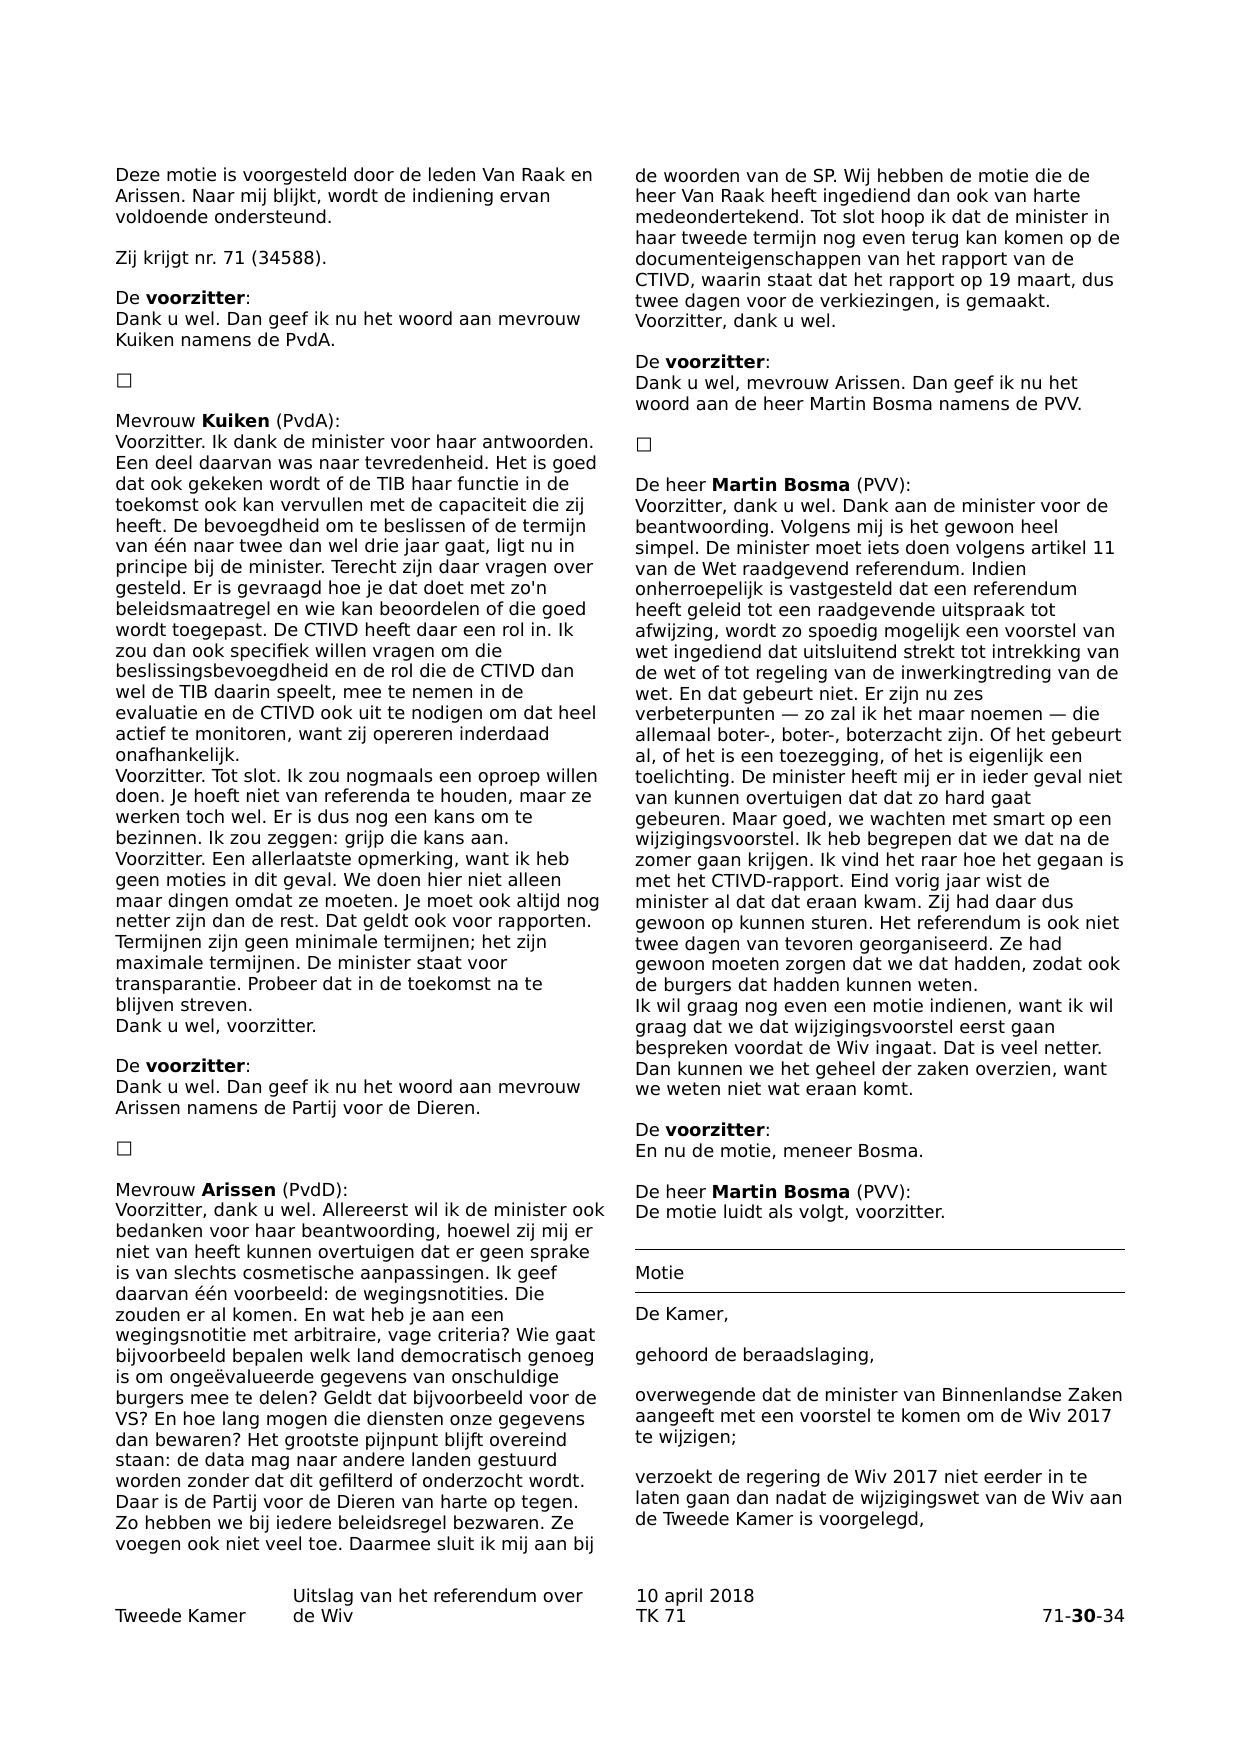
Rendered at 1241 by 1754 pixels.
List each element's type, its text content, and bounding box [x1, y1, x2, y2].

text Dank u wel, mevrouw Arissen. Dan geef ik nu het woord aan de heer Martin Bosma namens de PVV. [635, 373, 1125, 414]
text verzoekt de regering de Wiv 2017 niet eerder in te laten gaan dan nadat de wijzigingswet van de Wiv aan de Tweede Kamer is voorgelegd, [635, 1467, 1125, 1529]
text Mevrouw Kuiken (PvdA): [115, 411, 605, 432]
text Voorzitter, dank u wel. Allereerst wil ik de minister ook bedanken voor haar beantwoording, hoewel zij mij er niet van heeft kunnen overtuigen dat er geen sprake is van slechts cosmetische aanpassingen. Ik geef daarvan één voorbeeld: de wegingsnotities. Die zouden er al komen. En wat heb je aan een wegingsnotitie met arbitraire, vage criteria? Wie gaat bijvoorbeeld bepalen welk land democratisch genoeg is om ongeëvalueerde gegevens van onschuldige burgers mee te delen? Geldt dat bijvoorbeeld voor de VS? En hoe lang mogen die diensten onze gegevens dan bewaren? Het grootste pijnpunt blijft overeind staan: de data mag naar andere landen gestuurd worden zonder dat dit gefilterd of onderzocht wordt. Daar is de Partij voor de Dieren van harte op tegen. Zo hebben we bij iedere beleidsregel bezwaren. Ze voegen ook niet veel toe. Daarmee sluit ik mij aan bij [115, 1200, 605, 1554]
text Voorzitter, dank u wel. [635, 311, 1125, 332]
text De motie luidt als volgt, voorzitter. [635, 1202, 1125, 1223]
text En nu de motie, meneer Bosma. [635, 1141, 1125, 1162]
text Deze motie is voorgesteld door de leden Van Raak en Arissen. Naar mij blijkt, wordt de indiening ervan voldoende ondersteund. [115, 165, 605, 227]
text Motie [635, 1263, 1125, 1284]
text overwegende dat de minister van Binnenlandse Zaken aangeeft met een voorstel te komen om de Wiv 2017 te wijzigen; [635, 1385, 1125, 1447]
text Zij krijgt nr. 71 (34588). [115, 247, 605, 268]
text Dank u wel, voorzitter. [115, 1015, 605, 1036]
text Voorzitter. Tot slot. Ik zou nogmaals een oproep willen doen. Je hoeft niet van referenda te houden, maar ze werken toch wel. Er is dus nog een kans om te bezinnen. Ik zou zeggen: grijp die kans aan. [115, 765, 605, 849]
text de woorden van de SP. Wij hebben de motie die de heer Van Raak heeft ingediend dan ook van harte medeondertekend. Tot slot hoop ik dat de minister in haar tweede termijn nog even terug kan komen op de documenteigenschappen van het rapport van de CTIVD, waarin staat dat het rapport op 19 maart, dus twee dagen voor de verkiezingen, is gemaakt. [635, 165, 1125, 311]
text De voorzitter: [635, 1120, 1125, 1141]
text ⬜ [115, 1139, 605, 1159]
text De heer Martin Bosma (PVV): [635, 1182, 1125, 1202]
text Voorzitter. Ik dank de minister voor haar antwoorden. Een deel daarvan was naar tevredenheid. Het is goed dat ook gekeken wordt of de TIB haar functie in de toekomst ook kan vervullen met de capaciteit die zij heeft. De bevoegdheid om te beslissen of de termijn van één naar twee dan wel drie jaar gaat, ligt nu in principe bij de minister. Terecht zijn daar vragen over gesteld. Er is gevraagd hoe je dat doet met zo'n beleidsmaatregel en wie kan beoordelen of die goed wordt toegepast. De CTIVD heeft daar een rol in. Ik zou dan ook specifiek willen vragen om die beslissingsbevoegdheid en de rol die de CTIVD dan wel de TIB daarin speelt, mee te nemen in de evaluatie en de CTIVD ook uit te nodigen om dat heel actief te monitoren, want zij opereren inderdaad onafhankelijk. [115, 432, 605, 765]
text Dank u wel. Dan geef ik nu het woord aan mevrouw Kuiken namens de PvdA. [115, 309, 605, 351]
text Voorzitter, dank u wel. Dank aan de minister voor de beantwoording. Volgens mij is het gewoon heel simpel. De minister moet iets doen volgens artikel 11 van de Wet raadgevend referendum. Indien onherroepelijk is vastgesteld dat een referendum heeft geleid tot een raadgevende uitspraak tot afwijzing, wordt zo spoedig mogelijk een voorstel van wet ingediend dat uitsluitend strekt tot intrekking van de wet of tot regeling van de inwerkingtreding van de wet. En dat gebeurt niet. Er zijn nu zes verbeterpunten — zo zal ik het maar noemen — die allemaal boter-, boter-, boterzacht zijn. Of het gebeurt al, of het is een toezegging, of het is eigenlijk een toelichting. De minister heeft mij er in ieder geval niet van kunnen overtuigen dat dat zo hard gaat gebeuren. Maar goed, we wachten met smart op een wijzigingsvoorstel. Ik heb begrepen dat we dat na de zomer gaan krijgen. Ik vind het raar hoe het gegaan is met het CTIVD-rapport. Eind vorig jaar wist de minister al dat dat eraan kwam. Zij had daar dus gewoon op kunnen sturen. Het referendum is ook niet twee dagen van tevoren georganiseerd. Ze had gewoon moeten zorgen dat we dat hadden, zodat ook de burgers dat hadden kunnen weten. [635, 496, 1125, 996]
text De heer Martin Bosma (PVV): [635, 475, 1125, 496]
text ⬜ [635, 434, 1125, 455]
text De Kamer, [635, 1304, 1125, 1324]
text De voorzitter: [115, 1056, 605, 1077]
text gehoord de beraadslaging, [635, 1344, 1125, 1365]
text De voorzitter: [115, 288, 605, 309]
text Voorzitter. Een allerlaatste opmerking, want ik heb geen moties in dit geval. We doen hier niet alleen maar dingen omdat ze moeten. Je moet ook altijd nog netter zijn dan de rest. Dat geldt ook voor rapporten. Termijnen zijn geen minimale termijnen; het zijn maximale termijnen. De minister staat voor transparantie. Probeer dat in de toekomst na te blijven streven. [115, 849, 605, 1015]
text Dank u wel. Dan geef ik nu het woord aan mevrouw Arissen namens de Partij voor de Dieren. [115, 1077, 605, 1119]
text De voorzitter: [635, 352, 1125, 373]
text Ik wil graag nog even een motie indienen, want ik wil graag dat we dat wijzigingsvoorstel eerst gaan bespreken voordat de Wiv ingaat. Dat is veel netter. Dan kunnen we het geheel der zaken overzien, want we weten niet wat eraan komt. [635, 996, 1125, 1100]
text ⬜ [115, 371, 605, 391]
text Mevrouw Arissen (PvdD): [115, 1179, 605, 1200]
